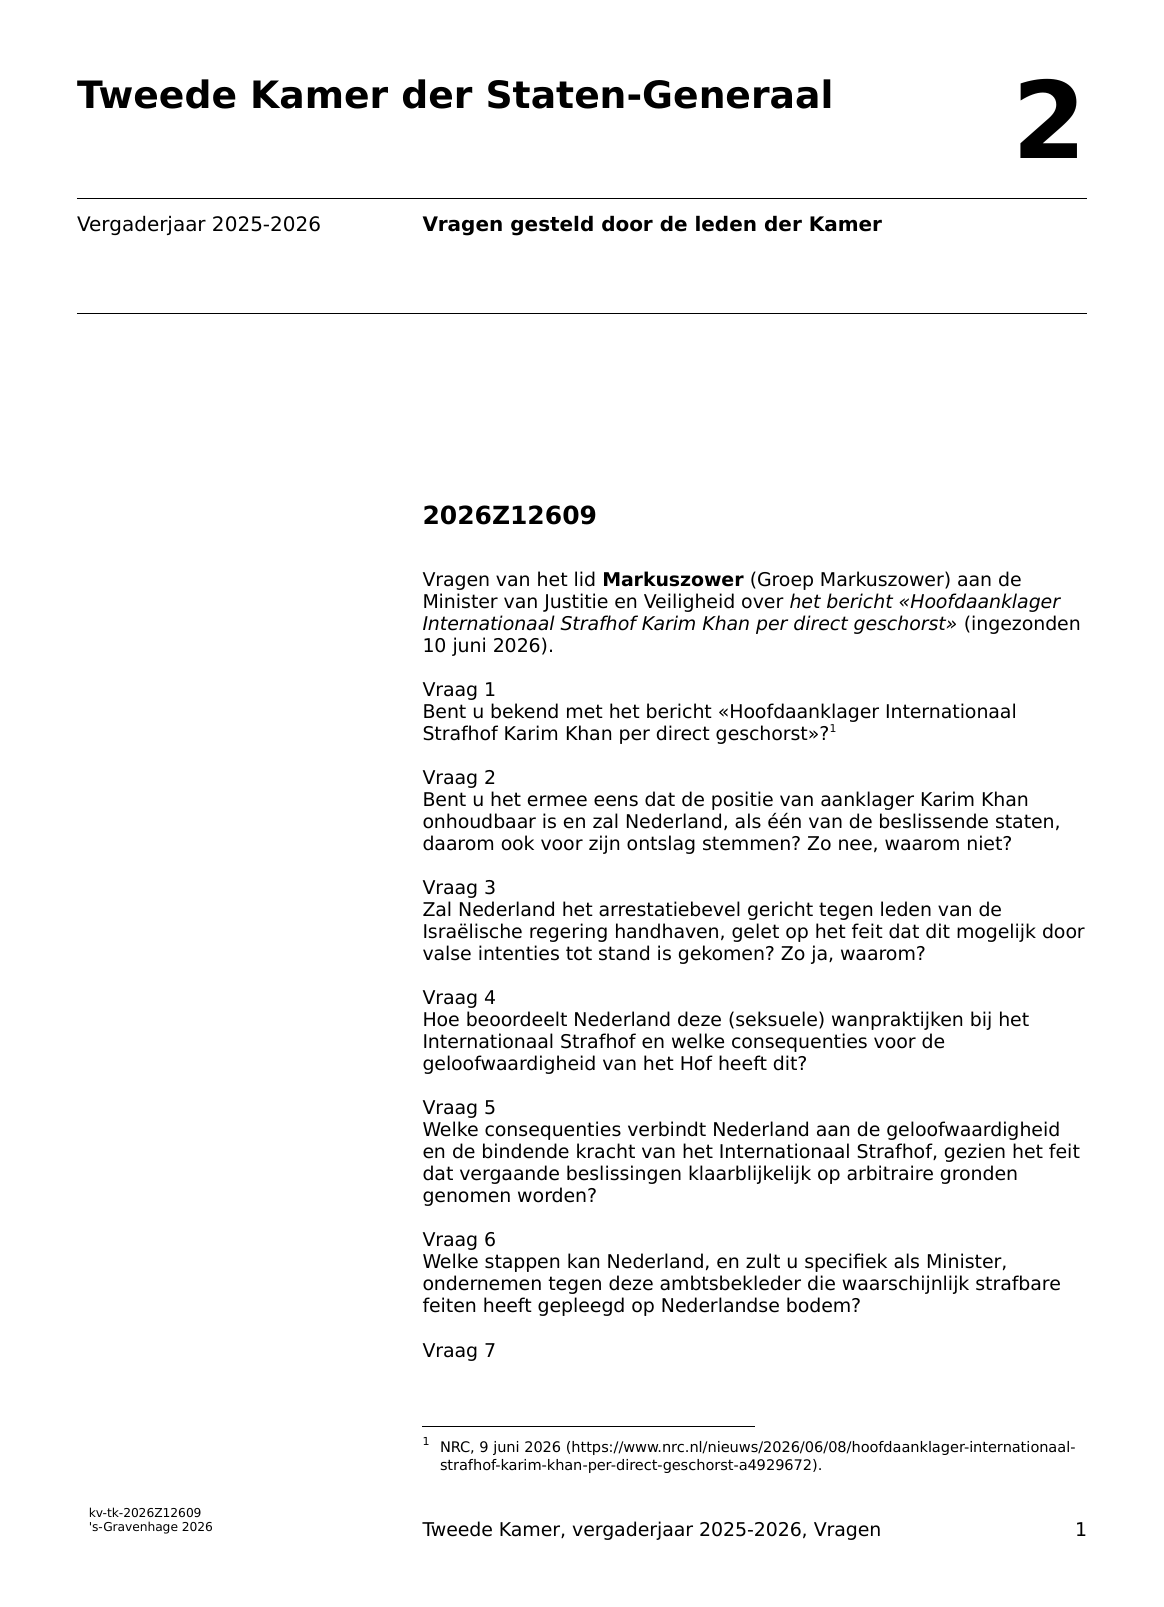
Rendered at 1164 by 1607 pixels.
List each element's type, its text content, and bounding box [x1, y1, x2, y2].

text Vraag 5 [422, 1097, 1087, 1119]
text Vraag 2 [422, 767, 1087, 789]
text Welke consequenties verbindt Nederland aan de geloofwaardigheid en de bindende kracht van het Internationaal Strafhof, gezien het feit dat vergaande beslissingen klaarblijkelijk op arbitraire gronden genomen worden? [422, 1119, 1087, 1207]
text Zal Nederland het arrestatiebevel gericht tegen leden van de Israëlische regering handhaven, gelet op het feit dat dit mogelijk door valse intenties tot stand is gekomen? Zo ja, waarom? [422, 899, 1087, 965]
table_cell Vragen gesteld door de leden der Kamer [422, 199, 1087, 313]
text 's-Gravenhage 2026 [88, 1520, 323, 1534]
text 2026Z12609 [422, 501, 1087, 531]
text Vraag 4 [422, 987, 1087, 1009]
text Vraag 3 [422, 877, 1087, 899]
text kv-tk-2026Z12609 [88, 1506, 323, 1520]
text Vraag 6 [422, 1229, 1087, 1251]
text Hoe beoordeelt Nederland deze (seksuele) wanpraktijken bij het Internationaal Strafhof en welke consequenties voor de geloofwaardigheid van het Hof heeft dit? [422, 1009, 1087, 1075]
table_cell Vergaderjaar 2025-2026 [77, 199, 422, 313]
text Vraag 7 [422, 1339, 1087, 1361]
text Bent u bekend met het bericht «Hoofdaanklager Internationaal Strafhof Karim Khan per direct geschorst»? [422, 701, 1087, 745]
text Bent u het ermee eens dat de positie van aanklager Karim Khan onhoudbaar is en zal Nederland, als één van de beslissende staten, daarom ook voor zijn ontslag stemmen? Zo nee, waarom niet? [422, 789, 1087, 855]
text Vraag 1 [422, 679, 1087, 701]
table_header Tweede Kamer der Staten-Generaal [77, 59, 886, 198]
table_header 2 [886, 59, 1087, 198]
text NRC, 9 juni 2026 (https://www.nrc.nl/nieuws/2026/06/08/hoofdaanklager-internationaal-strafhof-karim-khan-per-direct-geschorst-a4929672). [422, 1435, 1087, 1474]
text Vragen van het lid Markuszower (Groep Markuszower) aan de Minister van Justitie en Veiligheid over het bericht «Hoofdaanklager Internationaal Strafhof Karim Khan per direct geschorst» (ingezonden 10 juni 2026). [422, 569, 1087, 657]
text Welke stappen kan Nederland, en zult u specifiek als Minister, ondernemen tegen deze ambtsbekleder die waarschijnlijk strafbare feiten heeft gepleegd op Nederlandse bodem? [422, 1251, 1087, 1317]
